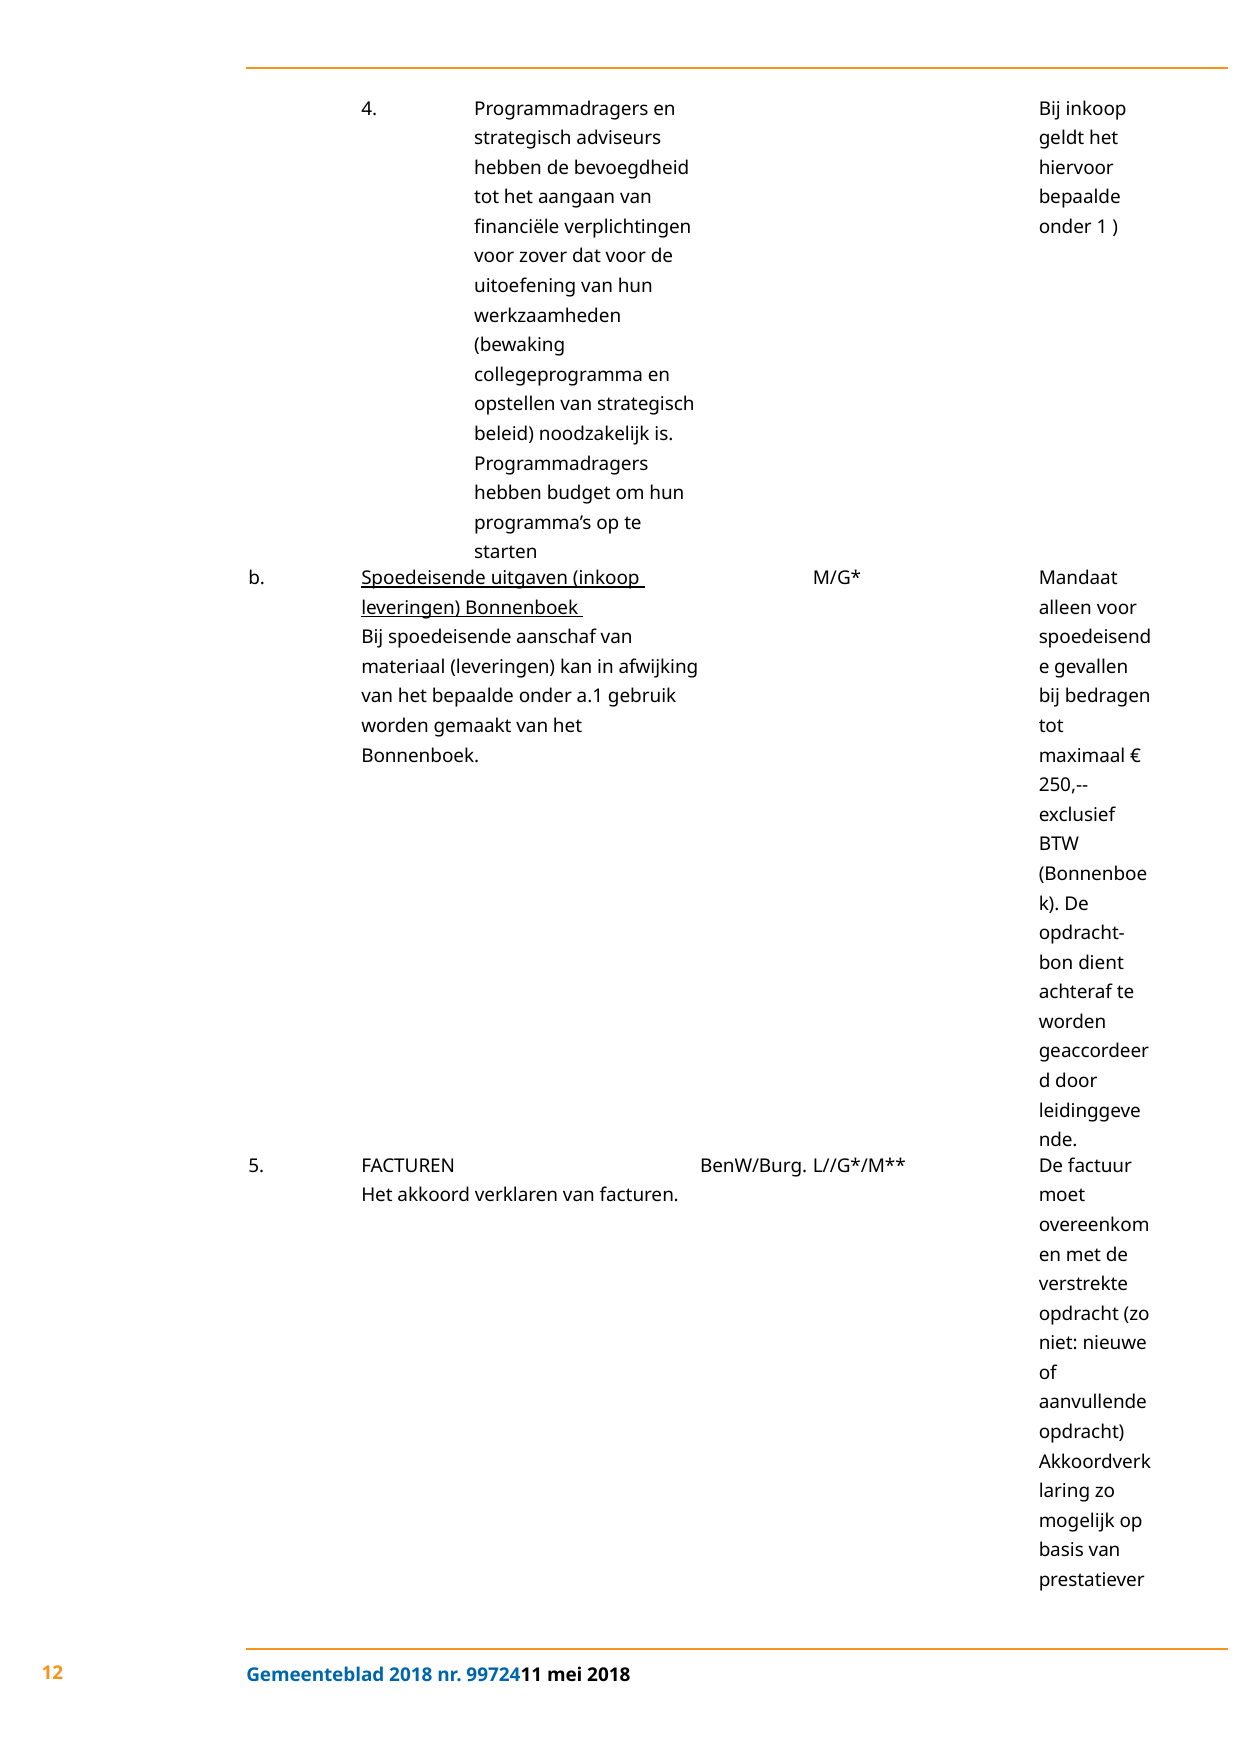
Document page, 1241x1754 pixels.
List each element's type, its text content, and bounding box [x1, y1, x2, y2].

table_cell M/G* [813, 564, 926, 1152]
table_cell [926, 1152, 1038, 1592]
table_cell Mandaat alleen voor spoedeisende gevallen bij bedragen tot maximaal € 250,-- exclusief BTW (Bonnenboek). De opdracht-bon dient achteraf te worden geaccordeerd door leidinggevende. [1039, 564, 1152, 1152]
table_cell [700, 95, 813, 564]
table_cell [926, 564, 1038, 1152]
table_cell Bij inkoop geldt het hiervoor bepaalde onder 1 ) [1039, 95, 1152, 564]
table_cell 4. [361, 95, 474, 564]
table_cell b. [248, 564, 361, 1152]
table_cell FACTUREN Het akkoord verklaren van facturen. [361, 1152, 700, 1592]
table_cell De factuur moet overeenkomen met de verstrekte opdracht (zo niet: nieuwe of aanvullende opdracht) Akkoordverklaring zo mogelijk op basis van prestatiever [1039, 1152, 1152, 1592]
table_cell [248, 95, 361, 564]
table_cell 5. [248, 1152, 361, 1592]
table_cell [813, 95, 926, 564]
table_cell Programmadragers en strategisch adviseurs hebben de bevoegdheid tot het aangaan van financiële verplichtingen voor zover dat voor de uitoefening van hun werkzaamheden (bewaking collegeprogramma en opstellen van strategisch beleid) noodzakelijk is. Programmadragers hebben budget om hun programma’s op te starten [474, 95, 700, 564]
table_cell Spoedeisende uitgaven (inkoop leveringen) Bonnenboek Bij spoedeisende aanschaf van materiaal (leveringen) kan in afwijking van het bepaalde onder a.1 gebruik worden gemaakt van het Bonnenboek. [361, 564, 700, 1152]
table_cell [926, 95, 1038, 564]
table_cell L//G*/M** [813, 1152, 926, 1592]
picture [41, 47, 231, 172]
table_cell [700, 564, 813, 1152]
table_cell BenW/Burg. [700, 1152, 813, 1592]
